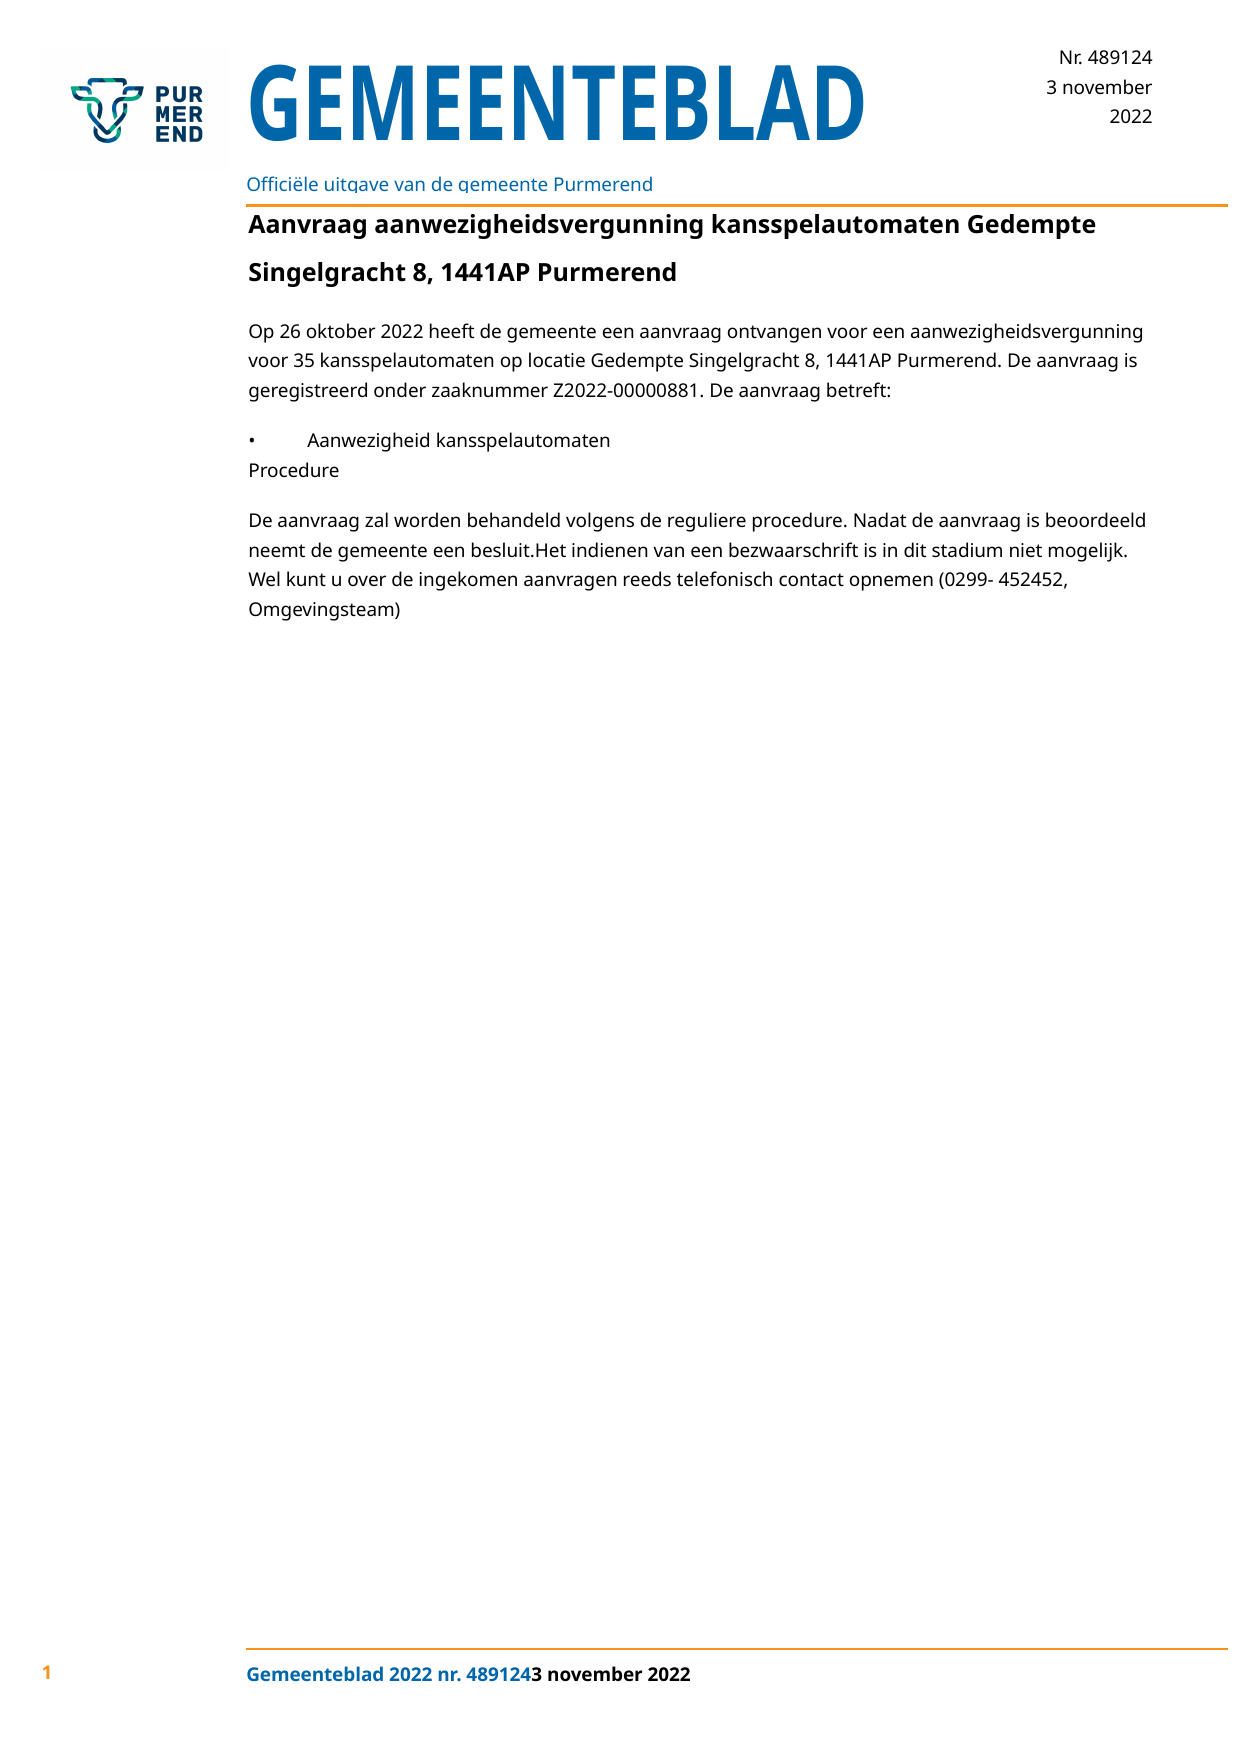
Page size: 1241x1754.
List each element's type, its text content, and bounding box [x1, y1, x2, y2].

picture [41, 47, 231, 172]
text De aanvraag zal worden behandeld volgens de reguliere procedure. Nadat de aanvraag is beoordeeld neemt de gemeente een besluit.Het indienen van een bezwaarschrift is in dit stadium niet mogelijk. Wel kunt u over de ingekomen aanvragen reeds telefonisch contact opnemen (0299- 452452, Omgevingsteam) [248, 507, 1152, 622]
text Aanvraag aanwezigheidsvergunning kansspelautomaten Gedempte Singelgracht 8, 1441AP Purmerend [248, 207, 1152, 288]
text Procedure [248, 457, 1152, 483]
text Op 26 oktober 2022 heeft de gemeente een aanvraag ontvangen voor een aanwezigheidsvergunning voor 35 kansspelautomaten op locatie Gedempte Singelgracht 8, 1441AP Purmerend. De aanvraag is geregistreerd onder zaaknummer Z2022-00000881. De aanvraag betreft: [248, 318, 1152, 403]
list Aanwezigheid kansspelautomaten [248, 427, 1152, 453]
